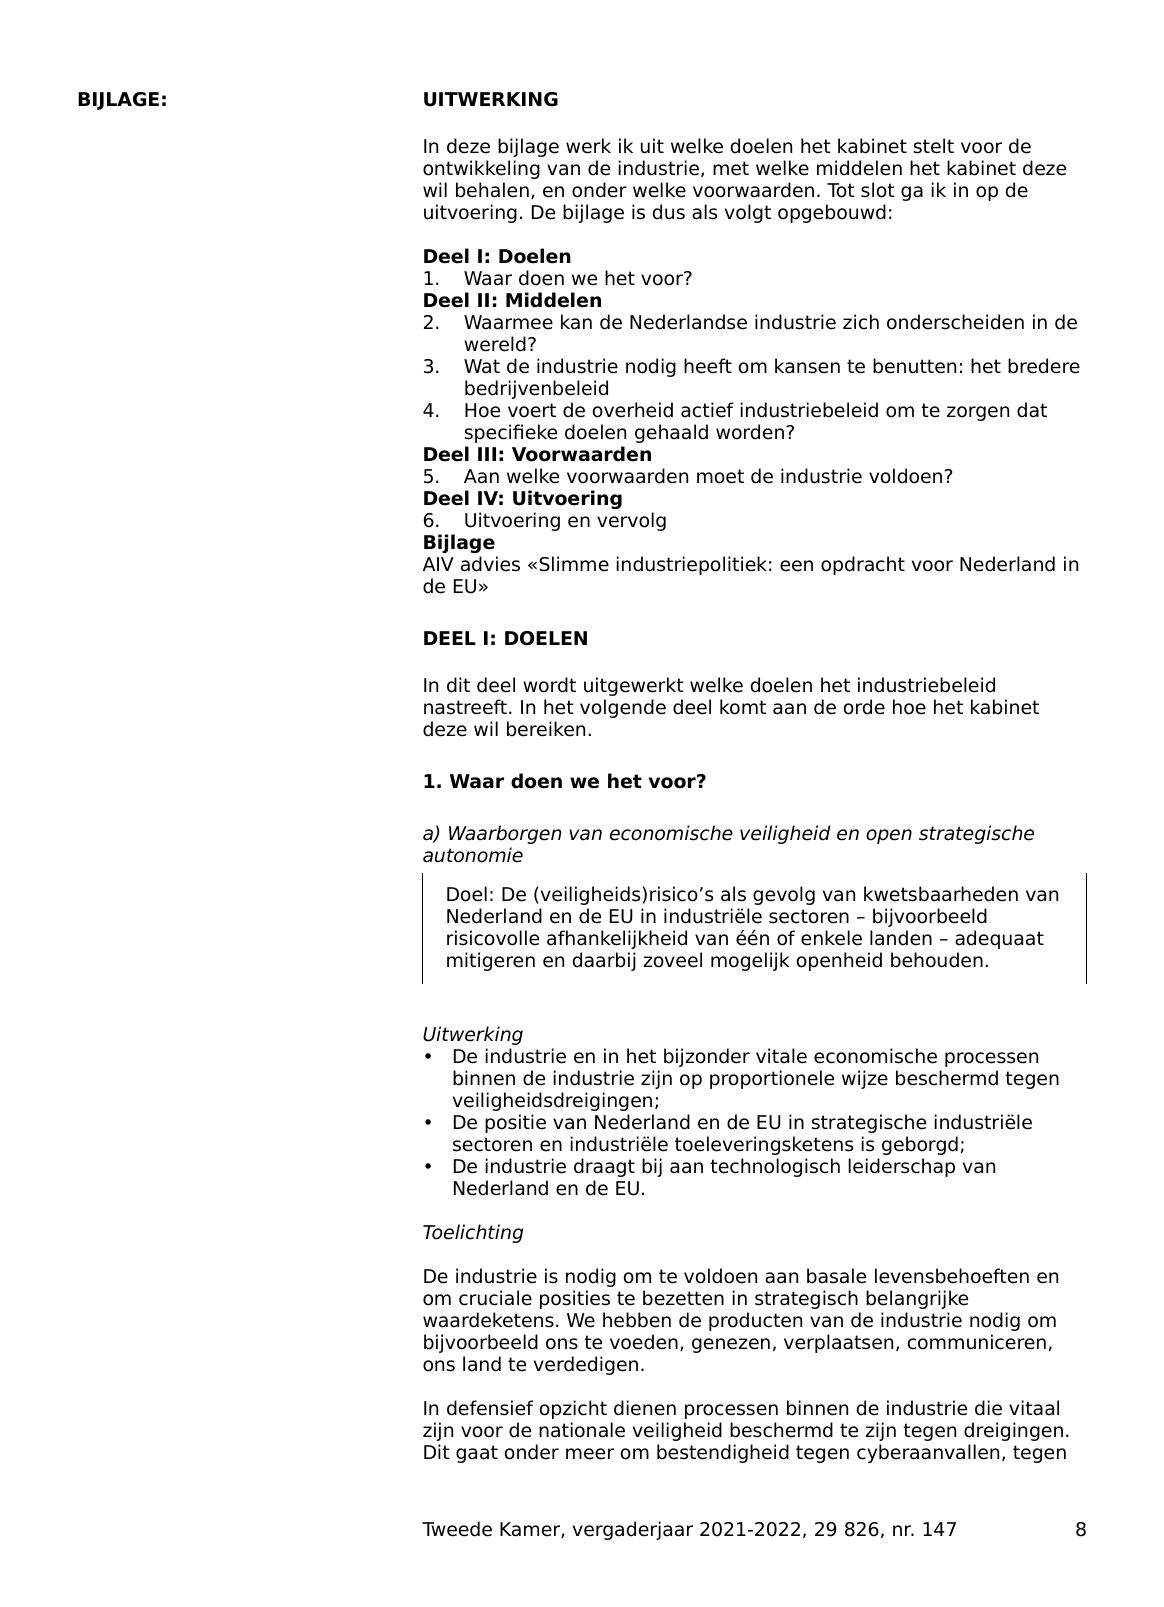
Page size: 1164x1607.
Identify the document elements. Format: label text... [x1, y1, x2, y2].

text 4. Hoe voert de overheid actief industriebeleid om te zorgen dat specifieke doelen gehaald worden? [422, 400, 1087, 444]
text Deel I: Doelen [422, 246, 1087, 268]
subtitle 1. Waar doen we het voor? [422, 771, 1087, 793]
text • De positie van Nederland en de EU in strategische industriële sectoren en industriële toeleveringsketens is geborgd; [422, 1112, 1087, 1156]
subtitle DEEL I: DOELEN [422, 628, 1087, 650]
text 3. Wat de industrie nodig heeft om kansen te benutten: het bredere bedrijvenbeleid [422, 356, 1087, 400]
text 5. Aan welke voorwaarden moet de industrie voldoen? [422, 466, 1087, 488]
subtitle BIJLAGE: UITWERKING [77, 89, 1087, 111]
text 6. Uitvoering en vervolg [422, 510, 1087, 532]
text In deze bijlage werk ik uit welke doelen het kabinet stelt voor de ontwikkeling van de industrie, met welke middelen het kabinet deze wil behalen, en onder welke voorwaarden. Tot slot ga ik in op de uitvoering. De bijlage is dus als volgt opgebouwd: [422, 136, 1087, 224]
table_header Doel: De (veiligheids)risico’s als gevolg van kwetsbaarheden van Nederland en de EU in industriële sectoren – bijvoorbeeld risicovolle afhankelijkheid van één of enkele landen – adequaat mitigeren en daarbij zoveel mogelijk openheid behouden. [423, 873, 1086, 984]
subtitle Toelichting [422, 1222, 1087, 1244]
text 1. Waar doen we het voor? [422, 268, 1087, 290]
text Bijlage [422, 532, 1087, 554]
text Deel II: Middelen [422, 290, 1087, 312]
text Deel IV: Uitvoering [422, 488, 1087, 510]
text In defensief opzicht dienen processen binnen de industrie die vitaal zijn voor de nationale veiligheid beschermd te zijn tegen dreigingen. Dit gaat onder meer om bestendigheid tegen cyberaanvallen, tegen [422, 1398, 1087, 1464]
text AIV advies «Slimme industriepolitiek: een opdracht voor Nederland in de EU» [422, 554, 1087, 598]
text 2. Waarmee kan de Nederlandse industrie zich onderscheiden in de wereld? [422, 312, 1087, 356]
subtitle a) Waarborgen van economische veiligheid en open strategische autonomie [422, 823, 1087, 867]
text In dit deel wordt uitgewerkt welke doelen het industriebeleid nastreeft. In het volgende deel komt aan de orde hoe het kabinet deze wil bereiken. [422, 675, 1087, 741]
text • De industrie en in het bijzonder vitale economische processen binnen de industrie zijn op proportionele wijze beschermd tegen veiligheidsdreigingen; [422, 1046, 1087, 1112]
text De industrie is nodig om te voldoen aan basale levensbehoeften en om cruciale posities te bezetten in strategisch belangrijke waardeketens. We hebben de producten van de industrie nodig om bijvoorbeeld ons te voeden, genezen, verplaatsen, communiceren, ons land te verdedigen. [422, 1266, 1087, 1376]
subtitle Uitwerking [422, 1024, 1087, 1046]
text • De industrie draagt bij aan technologisch leiderschap van Nederland en de EU. [422, 1156, 1087, 1200]
text Deel III: Voorwaarden [422, 444, 1087, 466]
